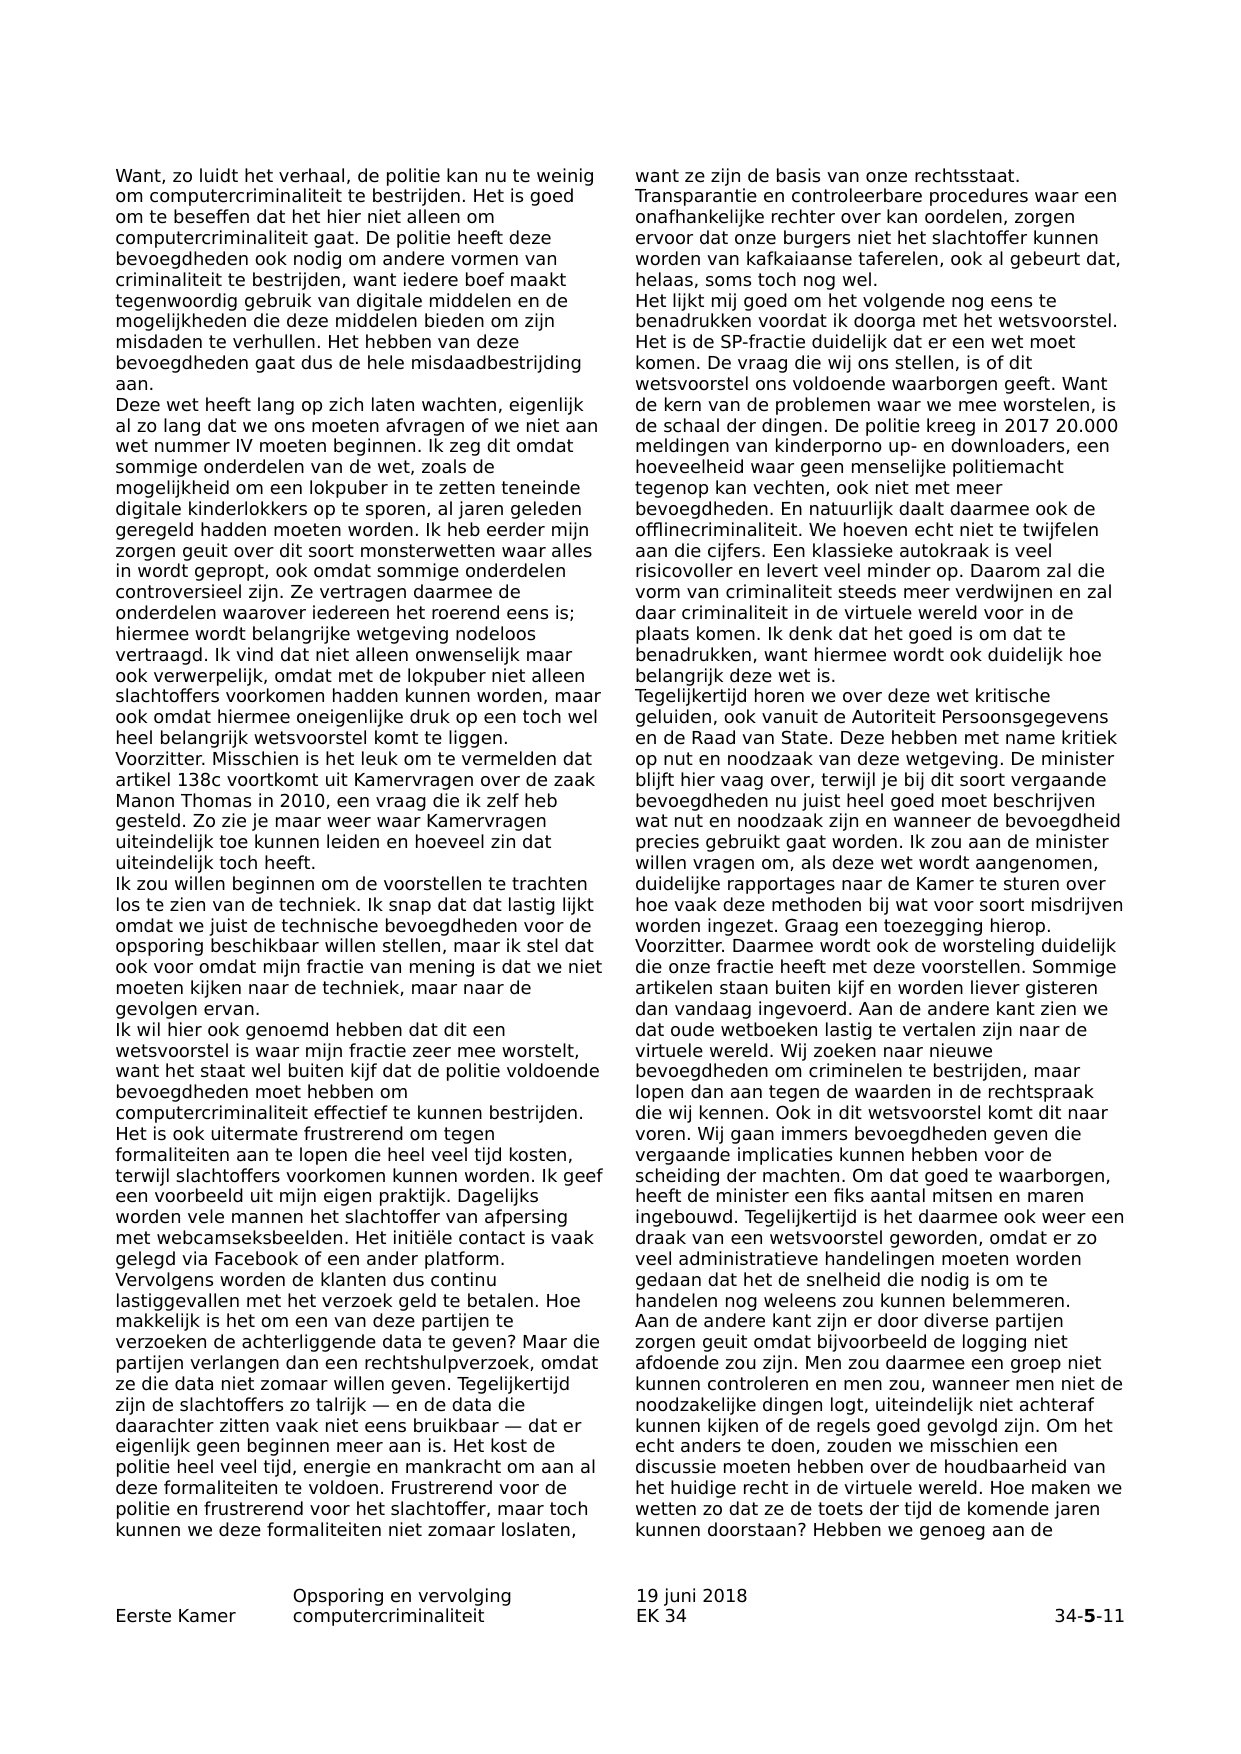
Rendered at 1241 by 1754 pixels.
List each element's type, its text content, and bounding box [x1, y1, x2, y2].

text Het lijkt mij goed om het volgende nog eens te benadrukken voordat ik doorga met het wetsvoorstel. Het is de SP-fractie duidelijk dat er een wet moet komen. De vraag die wij ons stellen, is of dit wetsvoorstel ons voldoende waarborgen geeft. Want de kern van de problemen waar we mee worstelen, is de schaal der dingen. De politie kreeg in 2017 20.000 meldingen van kinderporno up- en downloaders, een hoeveelheid waar geen menselijke politiemacht tegenop kan vechten, ook niet met meer bevoegdheden. En natuurlijk daalt daarmee ook de offlinecriminaliteit. We hoeven echt niet te twijfelen aan die cijfers. Een klassieke autokraak is veel risicovoller en levert veel minder op. Daarom zal die vorm van criminaliteit steeds meer verdwijnen en zal daar criminaliteit in de virtuele wereld voor in de plaats komen. Ik denk dat het goed is om dat te benadrukken, want hiermee wordt ook duidelijk hoe belangrijk deze wet is. [635, 290, 1125, 686]
text Tegelijkertijd horen we over deze wet kritische geluiden, ook vanuit de Autoriteit Persoonsgegevens en de Raad van State. Deze hebben met name kritiek op nut en noodzaak van deze wetgeving. De minister blijft hier vaag over, terwijl je bij dit soort vergaande bevoegdheden nu juist heel goed moet beschrijven wat nut en noodzaak zijn en wanneer de bevoegdheid precies gebruikt gaat worden. Ik zou aan de minister willen vragen om, als deze wet wordt aangenomen, duidelijke rapportages naar de Kamer te sturen over hoe vaak deze methoden bij wat voor soort misdrijven worden ingezet. Graag een toezegging hierop. [635, 686, 1125, 936]
text Voorzitter. Daarmee wordt ook de worsteling duidelijk die onze fractie heeft met deze voorstellen. Sommige artikelen staan buiten kijf en worden liever gisteren dan vandaag ingevoerd. Aan de andere kant zien we dat oude wetboeken lastig te vertalen zijn naar de virtuele wereld. Wij zoeken naar nieuwe bevoegdheden om criminelen te bestrijden, maar lopen dan aan tegen de waarden in de rechtspraak die wij kennen. Ook in dit wetsvoorstel komt dit naar voren. Wij gaan immers bevoegdheden geven die vergaande implicaties kunnen hebben voor de scheiding der machten. Om dat goed te waarborgen, heeft de minister een fiks aantal mitsen en maren ingebouwd. Tegelijkertijd is het daarmee ook weer een draak van een wetsvoorstel geworden, omdat er zo veel administratieve handelingen moeten worden gedaan dat het de snelheid die nodig is om te handelen nog weleens zou kunnen belemmeren. [635, 936, 1125, 1311]
text Deze wet heeft lang op zich laten wachten, eigenlijk al zo lang dat we ons moeten afvragen of we niet aan wet nummer IV moeten beginnen. Ik zeg dit omdat sommige onderdelen van de wet, zoals de mogelijkheid om een lokpuber in te zetten teneinde digitale kinderlokkers op te sporen, al jaren geleden geregeld hadden moeten worden. Ik heb eerder mijn zorgen geuit over dit soort monsterwetten waar alles in wordt gepropt, ook omdat sommige onderdelen controversieel zijn. Ze vertragen daarmee de onderdelen waarover iedereen het roerend eens is; hiermee wordt belangrijke wetgeving nodeloos vertraagd. Ik vind dat niet alleen onwenselijk maar ook verwerpelijk, omdat met de lokpuber niet alleen slachtoffers voorkomen hadden kunnen worden, maar ook omdat hiermee oneigenlijke druk op een toch wel heel belangrijk wetsvoorstel komt te liggen. [115, 394, 605, 749]
text Want, zo luidt het verhaal, de politie kan nu te weinig om computercriminaliteit te bestrijden. Het is goed om te beseffen dat het hier niet alleen om computercriminaliteit gaat. De politie heeft deze bevoegdheden ook nodig om andere vormen van criminaliteit te bestrijden, want iedere boef maakt tegenwoordig gebruik van digitale middelen en de mogelijkheden die deze middelen bieden om zijn misdaden te verhullen. Het hebben van deze bevoegdheden gaat dus de hele misdaadbestrijding aan. [115, 165, 605, 394]
text want ze zijn de basis van onze rechtsstaat. Transparantie en controleerbare procedures waar een onafhankelijke rechter over kan oordelen, zorgen ervoor dat onze burgers niet het slachtoffer kunnen worden van kafkaiaanse taferelen, ook al gebeurt dat, helaas, soms toch nog wel. [635, 165, 1125, 290]
text Ik zou willen beginnen om de voorstellen te trachten los te zien van de techniek. Ik snap dat dat lastig lijkt omdat we juist de technische bevoegdheden voor de opsporing beschikbaar willen stellen, maar ik stel dat ook voor omdat mijn fractie van mening is dat we niet moeten kijken naar de techniek, maar naar de gevolgen ervan. [115, 874, 605, 1019]
text Voorzitter. Misschien is het leuk om te vermelden dat artikel 138c voortkomt uit Kamervragen over de zaak Manon Thomas in 2010, een vraag die ik zelf heb gesteld. Zo zie je maar weer waar Kamervragen uiteindelijk toe kunnen leiden en hoeveel zin dat uiteindelijk toch heeft. [115, 749, 605, 874]
text Ik wil hier ook genoemd hebben dat dit een wetsvoorstel is waar mijn fractie zeer mee worstelt, want het staat wel buiten kijf dat de politie voldoende bevoegdheden moet hebben om computercriminaliteit effectief te kunnen bestrijden. Het is ook uitermate frustrerend om tegen formaliteiten aan te lopen die heel veel tijd kosten, terwijl slachtoffers voorkomen kunnen worden. Ik geef een voorbeeld uit mijn eigen praktijk. Dagelijks worden vele mannen het slachtoffer van afpersing met webcamseksbeelden. Het initiële contact is vaak gelegd via Facebook of een ander platform. Vervolgens worden de klanten dus continu lastiggevallen met het verzoek geld te betalen. Hoe makkelijk is het om een van deze partijen te verzoeken de achterliggende data te geven? Maar die partijen verlangen dan een rechtshulpverzoek, omdat ze die data niet zomaar willen geven. Tegelijkertijd zijn de slachtoffers zo talrijk — en de data die daarachter zitten vaak niet eens bruikbaar — dat er eigenlijk geen beginnen meer aan is. Het kost de politie heel veel tijd, energie en mankracht om aan al deze formaliteiten te voldoen. Frustrerend voor de politie en frustrerend voor het slachtoffer, maar toch kunnen we deze formaliteiten niet zomaar loslaten, [115, 1019, 605, 1540]
text Aan de andere kant zijn er door diverse partijen zorgen geuit omdat bijvoorbeeld de logging niet afdoende zou zijn. Men zou daarmee een groep niet kunnen controleren en men zou, wanneer men niet de noodzakelijke dingen logt, uiteindelijk niet achteraf kunnen kijken of de regels goed gevolgd zijn. Om het echt anders te doen, zouden we misschien een discussie moeten hebben over de houdbaarheid van het huidige recht in de virtuele wereld. Hoe maken we wetten zo dat ze de toets der tijd de komende jaren kunnen doorstaan? Hebben we genoeg aan de [635, 1311, 1125, 1540]
